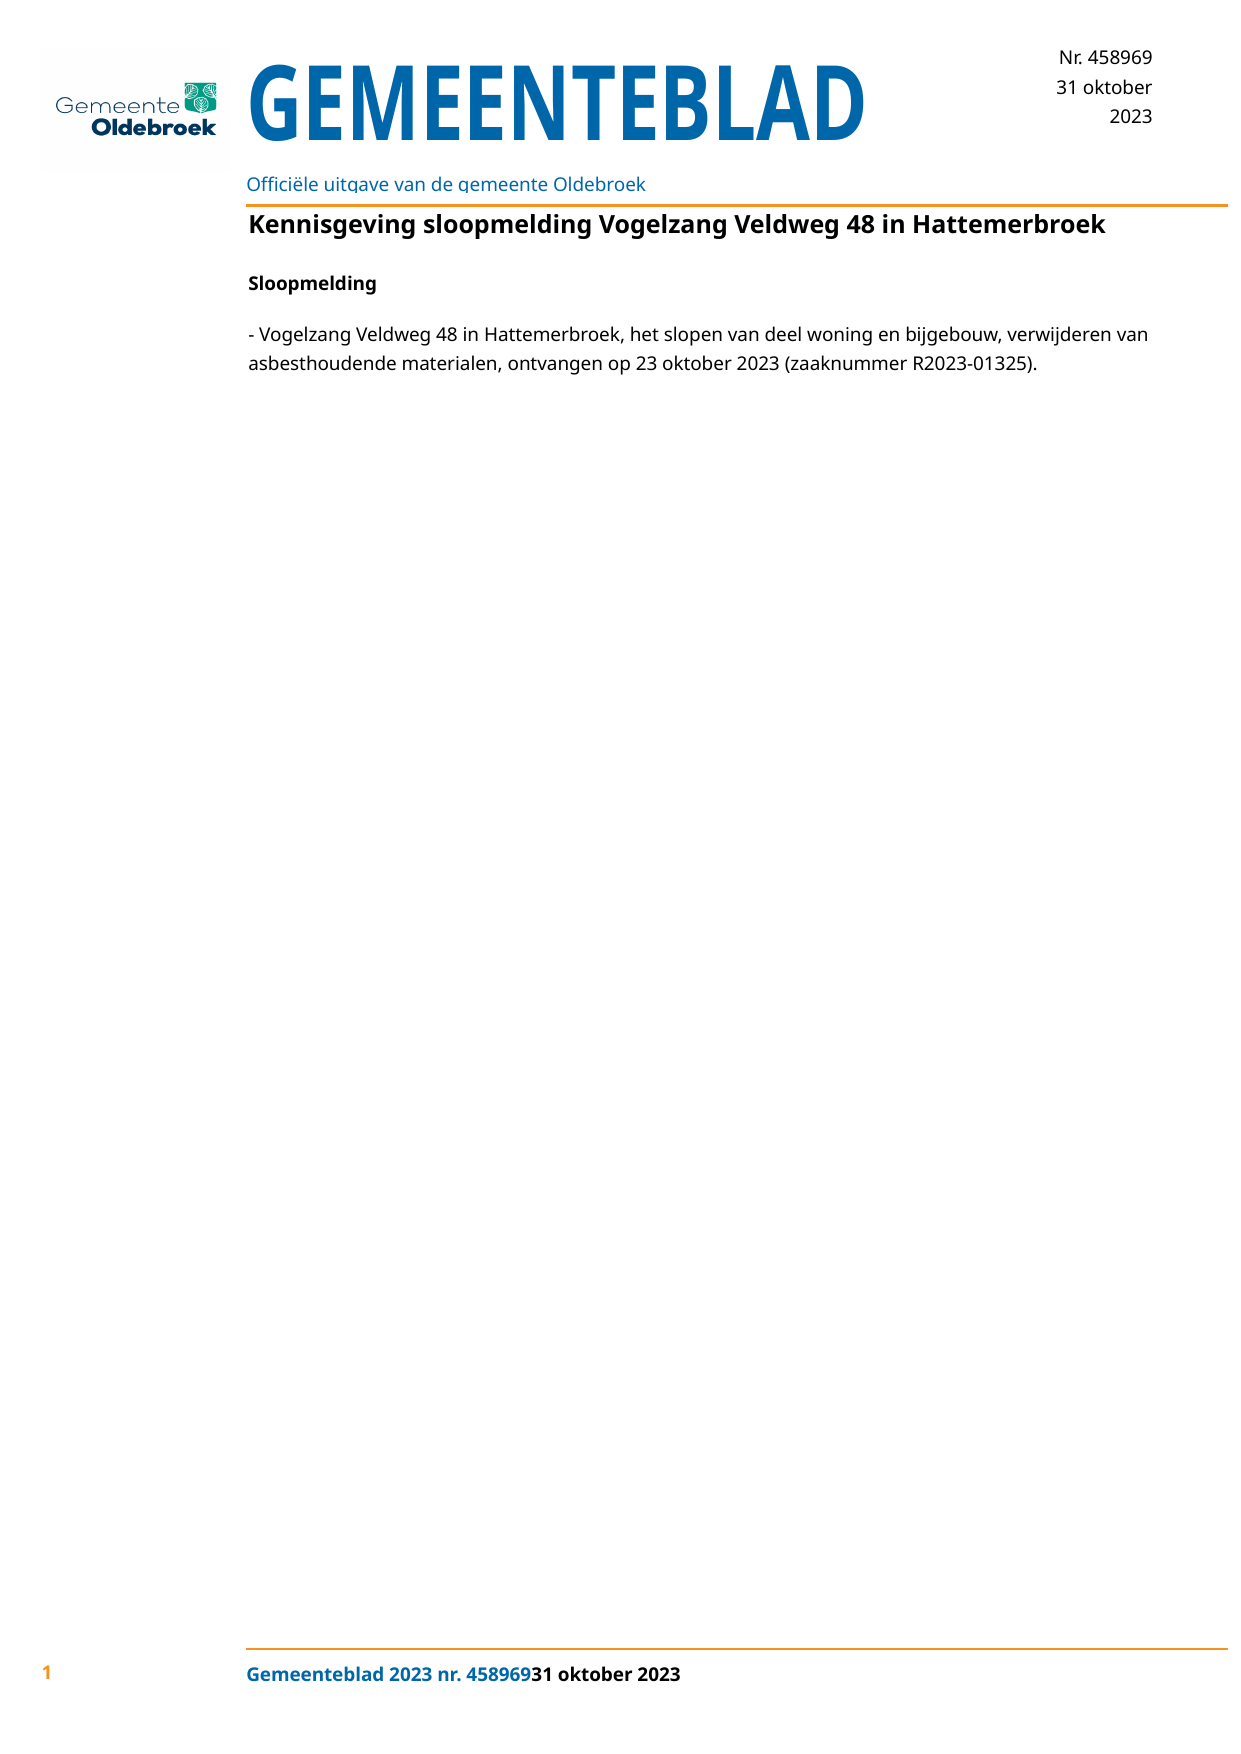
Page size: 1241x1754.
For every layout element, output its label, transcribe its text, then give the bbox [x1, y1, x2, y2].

text - Vogelzang Veldweg 48 in Hattemerbroek, het slopen van deel woning en bijgebouw, verwijderen van asbesthoudende materialen, ontvangen op 23 oktober 2023 (zaaknummer R2023-01325). [248, 321, 1152, 376]
text Kennisgeving sloopmelding Vogelzang Veldweg 48 in Hattemerbroek [248, 207, 1152, 241]
picture [41, 47, 231, 172]
text Sloopmelding [248, 270, 1152, 296]
